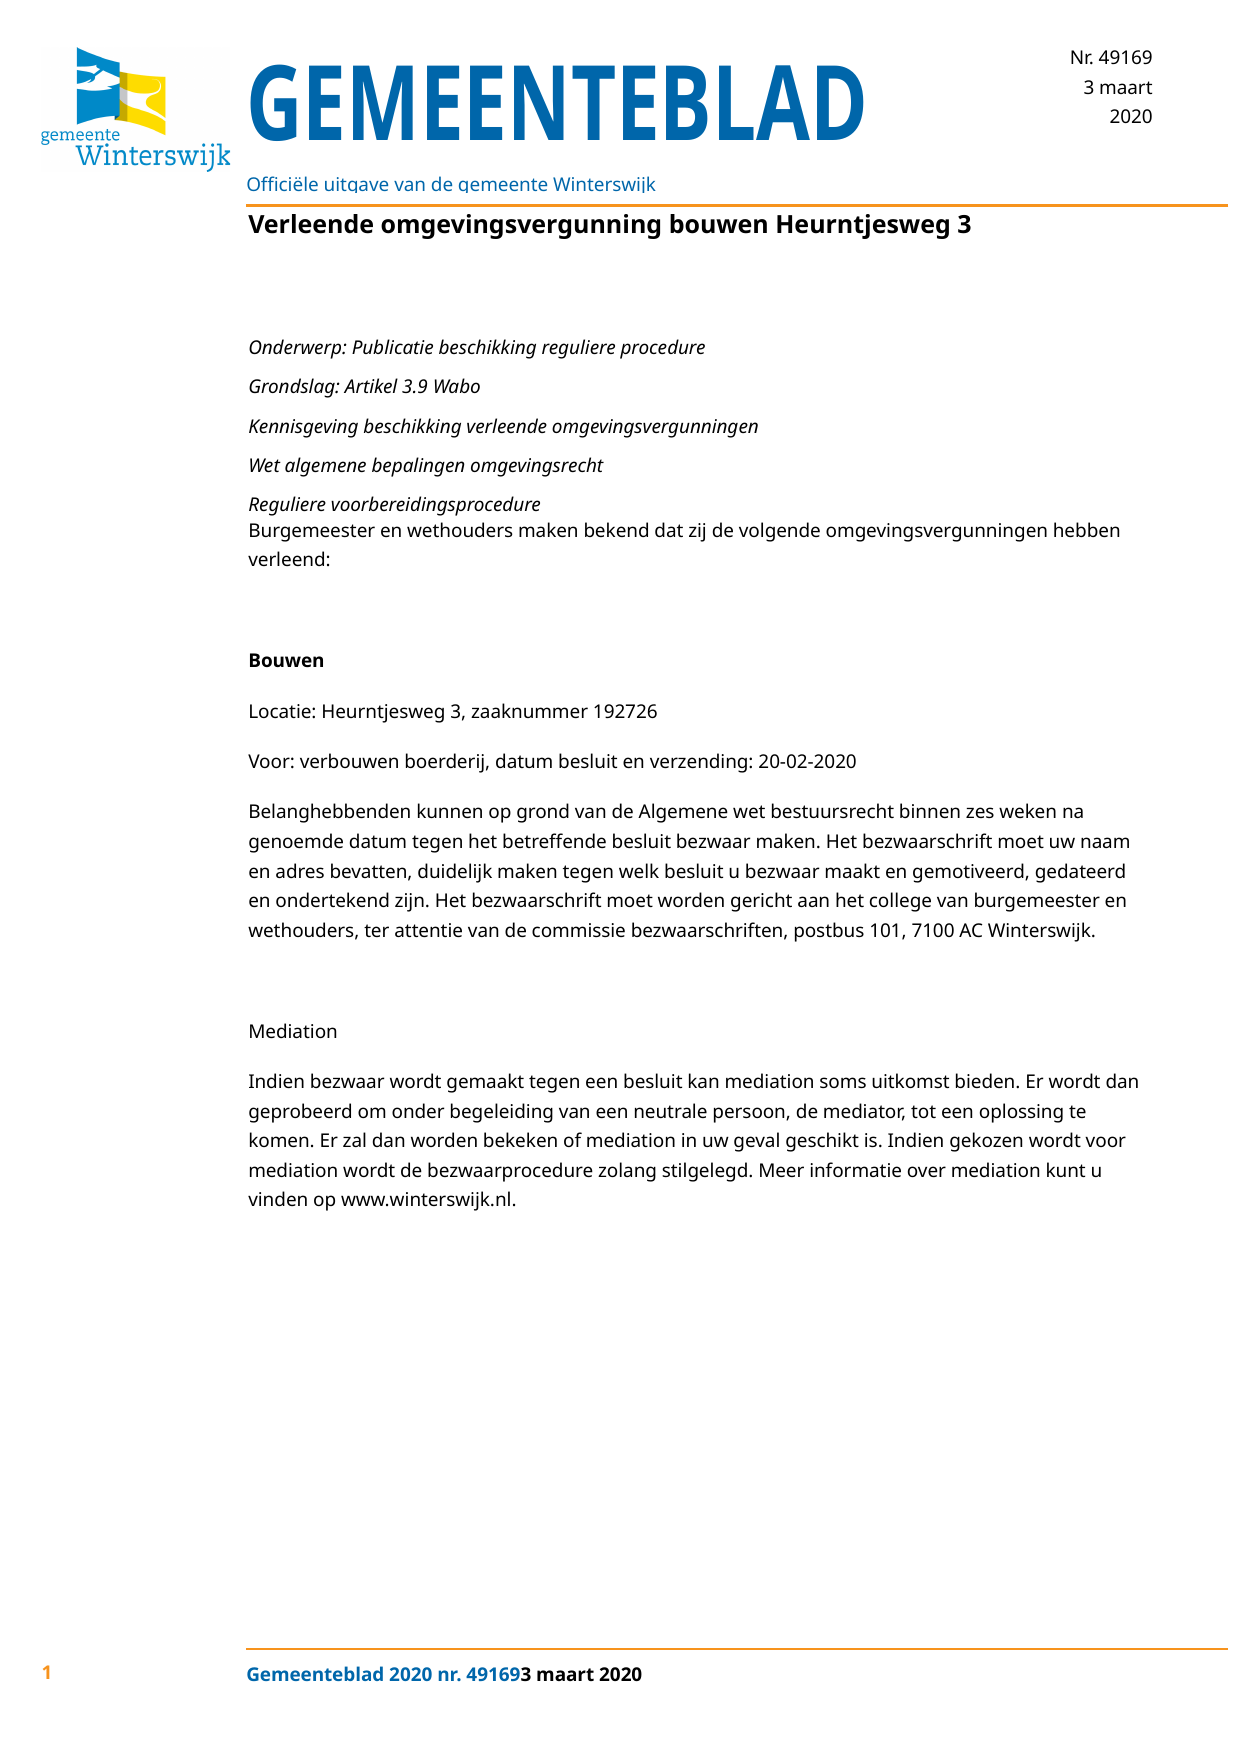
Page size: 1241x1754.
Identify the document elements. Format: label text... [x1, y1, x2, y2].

text Onderwerp: Publicatie beschikking reguliere procedure [248, 334, 1152, 360]
picture [225, 153, 231, 162]
text Voor: verbouwen boerderij, datum besluit en verzending: 20-02-2020 [248, 748, 1152, 774]
text Reguliere voorbereidingsprocedure [248, 491, 1152, 517]
text Indien bezwaar wordt gemaakt tegen een besluit kan mediation soms uitkomst bieden. Er wordt dan geprobeerd om onder begeleiding van een neutrale persoon, de mediator, tot een oplossing te komen. Er zal dan worden bekeken of mediation in uw geval geschikt is. Indien gekozen wordt voor mediation wordt de bezwaarprocedure zolang stilgelegd. Meer informatie over mediation kunt u vinden op www.winterswijk.nl. [248, 1068, 1152, 1212]
text Verleende omgevingsvergunning bouwen Heurntjesweg 3 [248, 207, 1152, 241]
text Kennisgeving beschikking verleende omgevingsvergunningen [248, 413, 1152, 438]
text Burgemeester en wethouders maken bekend dat zij de volgende omgevingsvergunningen hebben verleend: [248, 517, 1152, 572]
text Bouwen [248, 647, 1152, 673]
text Mediation [248, 1018, 1152, 1044]
picture [41, 47, 231, 172]
text Grondslag: Artikel 3.9 Wabo [248, 373, 1152, 399]
text Wet algemene bepalingen omgevingsrecht [248, 452, 1152, 478]
text Belanghebbenden kunnen op grond van de Algemene wet bestuursrecht binnen zes weken na genoemde datum tegen het betreffende besluit bezwaar maken. Het bezwaarschrift moet uw naam en adres bevatten, duidelijk maken tegen welk besluit u bezwaar maakt en gemotiveerd, gedateerd en ondertekend zijn. Het bezwaarschrift moet worden gericht aan het college van burgemeester en wethouders, ter attentie van de commissie bezwaarschriften, postbus 101, 7100 AC Winterswijk. [248, 799, 1152, 943]
text Locatie: Heurntjesweg 3, zaaknummer 192726 [248, 698, 1152, 724]
